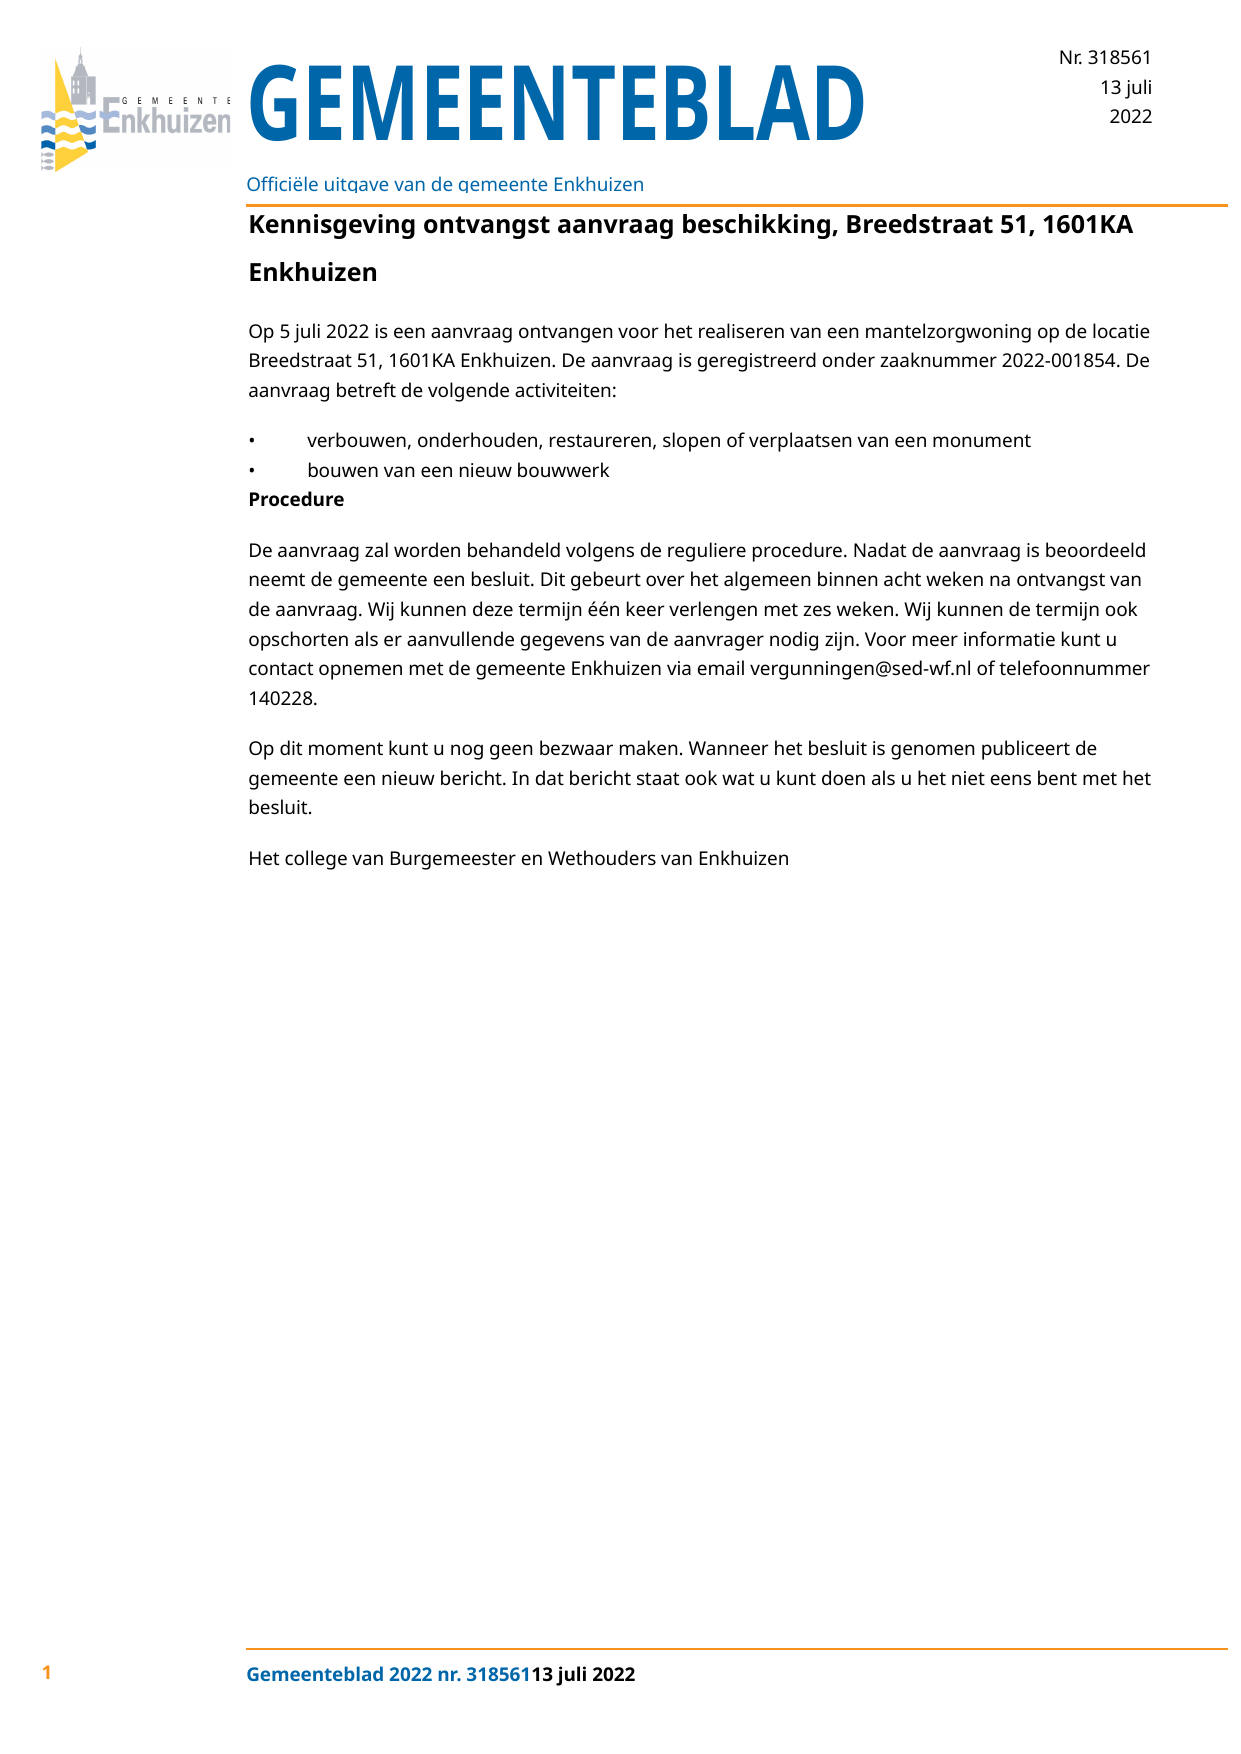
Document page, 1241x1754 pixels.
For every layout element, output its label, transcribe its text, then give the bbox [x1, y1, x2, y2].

list bouwen van een nieuw bouwwerk [248, 457, 1152, 483]
text Het college van Burgemeester en Wethouders van Enkhuizen [248, 845, 1152, 871]
text Op dit moment kunt u nog geen bezwaar maken. Wanneer het besluit is genomen publiceert de gemeente een nieuw bericht. In dat bericht staat ook wat u kunt doen als u het niet eens bent met het besluit. [248, 735, 1152, 820]
text Op 5 juli 2022 is een aanvraag ontvangen voor het realiseren van een mantelzorgwoning op de locatie Breedstraat 51, 1601KA Enkhuizen. De aanvraag is geregistreerd onder zaaknummer 2022-001854. De aanvraag betreft de volgende activiteiten: [248, 318, 1152, 403]
picture [41, 47, 231, 172]
text Kennisgeving ontvangst aanvraag beschikking, Breedstraat 51, 1601KA Enkhuizen [248, 207, 1152, 288]
text Procedure [248, 487, 1152, 512]
text De aanvraag zal worden behandeld volgens de reguliere procedure. Nadat de aanvraag is beoordeeld neemt de gemeente een besluit. Dit gebeurt over het algemeen binnen acht weken na ontvangst van de aanvraag. Wij kunnen deze termijn één keer verlengen met zes weken. Wij kunnen de termijn ook opschorten als er aanvullende gegevens van de aanvrager nodig zijn. Voor meer informatie kunt u contact opnemen met de gemeente Enkhuizen via email vergunningen@sed-wf.nl of telefoonnummer 140228. [248, 537, 1152, 711]
list verbouwen, onderhouden, restaureren, slopen of verplaatsen van een monument [248, 427, 1152, 453]
